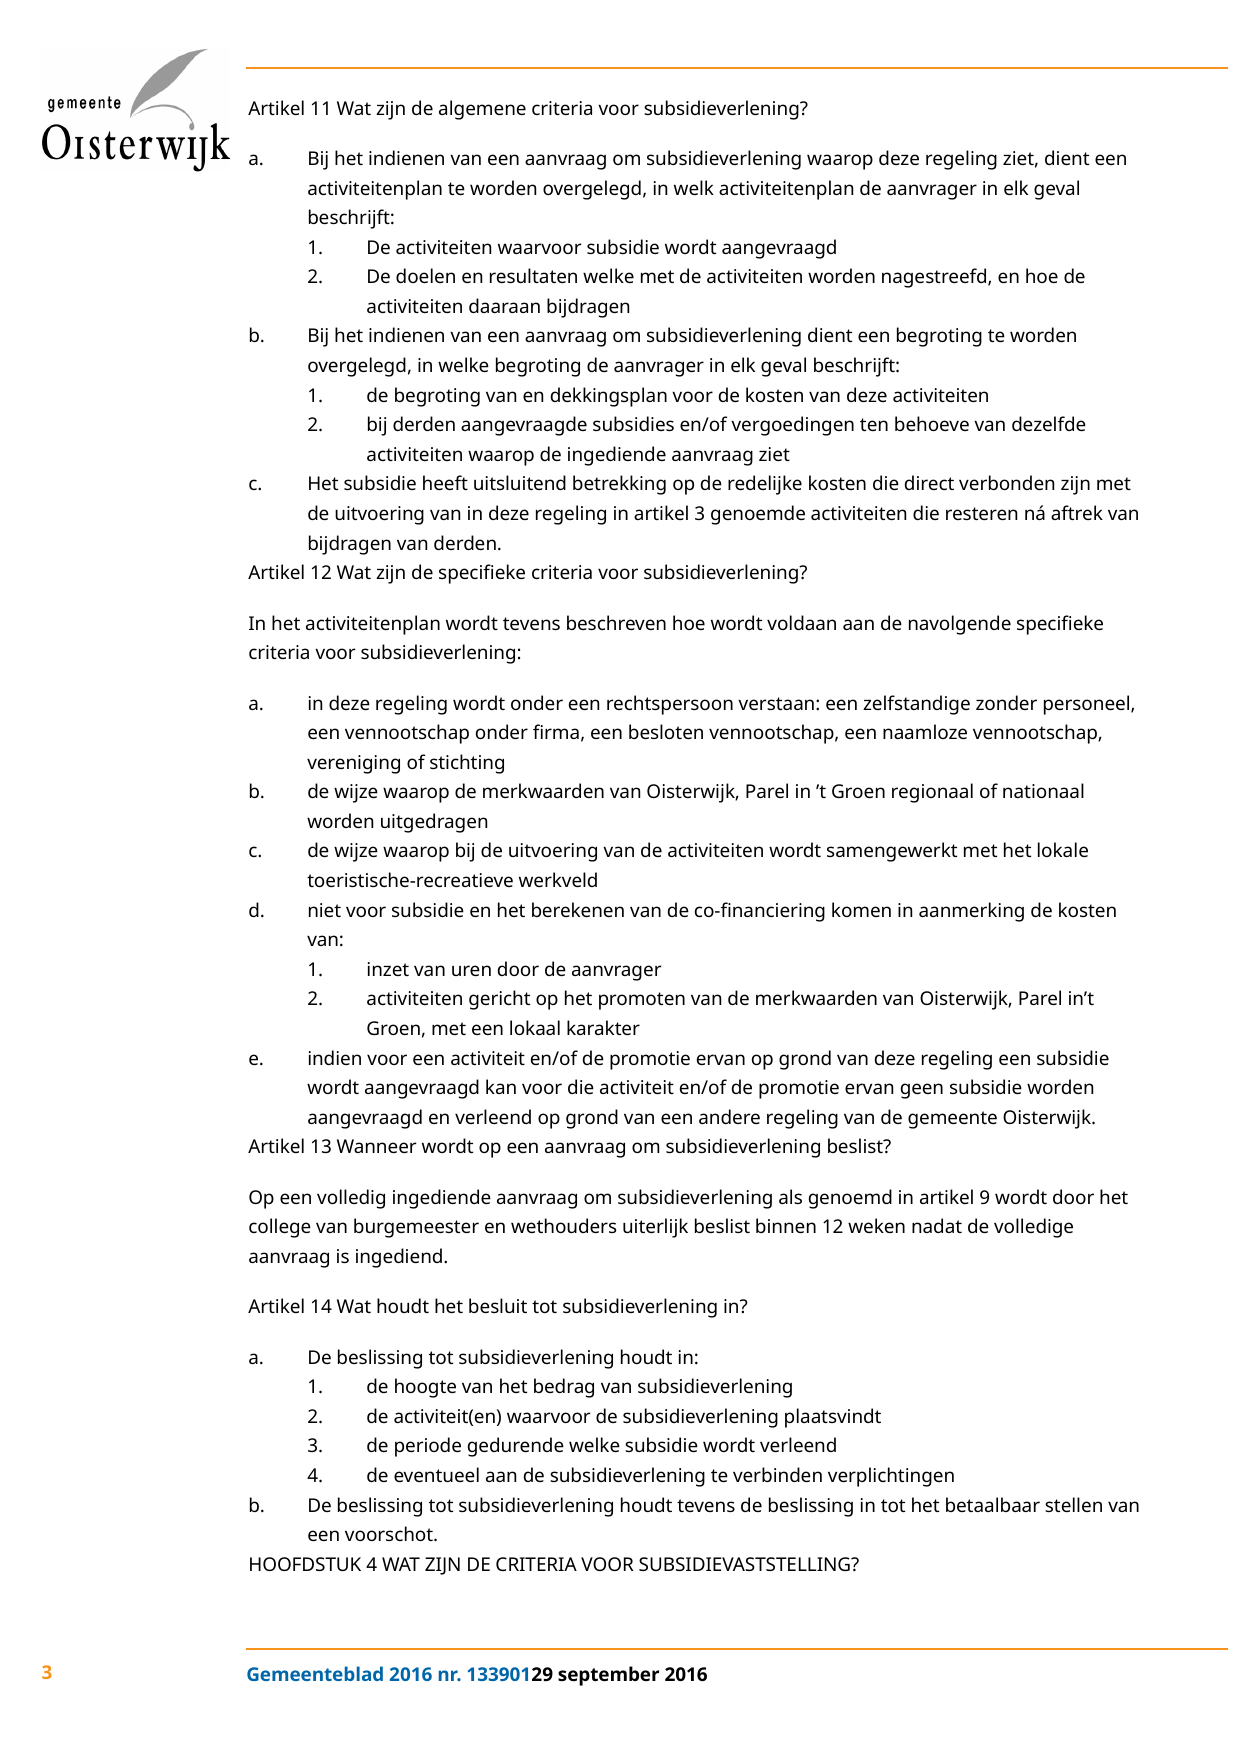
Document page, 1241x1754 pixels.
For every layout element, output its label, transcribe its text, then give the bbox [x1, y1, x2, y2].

list Het subsidie heeft uitsluitend betrekking op de redelijke kosten die direct verbonden zijn met de uitvoering van in deze regeling in artikel 3 genoemde activiteiten die resteren ná aftrek van bijdragen van derden. [248, 471, 1152, 556]
text HOOFDSTUK 4 WAT ZIJN DE CRITERIA VOOR SUBSIDIEVASTSTELLING? [248, 1551, 1152, 1577]
list in deze regeling wordt onder een rechtspersoon verstaan: een zelfstandige zonder personeel, een vennootschap onder firma, een besloten vennootschap, een naamloze vennootschap, vereniging of stichting [248, 690, 1152, 775]
list De doelen en resultaten welke met de activiteiten worden nagestreefd, en hoe de activiteiten daaraan bijdragen [307, 263, 1152, 319]
text Op een volledig ingediende aanvraag om subsidieverlening als genoemd in artikel 9 wordt door het college van burgemeester en wethouders uiterlijk beslist binnen 12 weken nadat de volledige aanvraag is ingediend. [248, 1184, 1152, 1269]
list Bij het indienen van een aanvraag om subsidieverlening waarop deze regeling ziet, dient een activiteitenplan te worden overgelegd, in welk activiteitenplan de aanvrager in elk geval beschrijft: [248, 145, 1152, 230]
list de eventueel aan de subsidieverlening te verbinden verplichtingen [307, 1462, 1152, 1488]
text Artikel 14 Wat houdt het besluit tot subsidieverlening in? [248, 1293, 1152, 1319]
list De activiteiten waarvoor subsidie wordt aangevraagd [307, 234, 1152, 260]
list de begroting van en dekkingsplan voor de kosten van deze activiteiten [307, 382, 1152, 408]
list De beslissing tot subsidieverlening houdt in: [248, 1344, 1152, 1370]
list inzet van uren door de aanvrager [307, 956, 1152, 982]
list activiteiten gericht op het promoten van de merkwaarden van Oisterwijk, Parel in’t Groen, met een lokaal karakter [307, 986, 1152, 1041]
list de periode gedurende welke subsidie wordt verleend [307, 1433, 1152, 1458]
list niet voor subsidie en het berekenen van de co-financiering komen in aanmerking de kosten van: [248, 897, 1152, 952]
text Artikel 13 Wanneer wordt op een aanvraag om subsidieverlening beslist? [248, 1133, 1152, 1159]
text In het activiteitenplan wordt tevens beschreven hoe wordt voldaan aan de navolgende specifieke criteria voor subsidieverlening: [248, 610, 1152, 665]
list de wijze waarop de merkwaarden van Oisterwijk, Parel in ’t Groen regionaal of nationaal worden uitgedragen [248, 778, 1152, 834]
list de activiteit(en) waarvoor de subsidieverlening plaatsvindt [307, 1403, 1152, 1429]
list de wijze waarop bij de uitvoering van de activiteiten wordt samengewerkt met het lokale toeristische-recreatieve werkveld [248, 838, 1152, 893]
list Bij het indienen van een aanvraag om subsidieverlening dient een begroting te worden overgelegd, in welke begroting de aanvrager in elk geval beschrijft: [248, 323, 1152, 378]
list bij derden aangevraagde subsidies en/of vergoedingen ten behoeve van dezelfde activiteiten waarop de ingediende aanvraag ziet [307, 411, 1152, 467]
text Artikel 11 Wat zijn de algemene criteria voor subsidieverlening? [248, 95, 1152, 121]
list indien voor een activiteit en/of de promotie ervan op grond van deze regeling een subsidie wordt aangevraagd kan voor die activiteit en/of de promotie ervan geen subsidie worden aangevraagd en verleend op grond van een andere regeling van de gemeente Oisterwijk. [248, 1045, 1152, 1130]
list De beslissing tot subsidieverlening houdt tevens de beslissing in tot het betaalbaar stellen van een voorschot. [248, 1492, 1152, 1547]
list de hoogte van het bedrag van subsidieverlening [307, 1373, 1152, 1399]
text Artikel 12 Wat zijn de specifieke criteria voor subsidieverlening? [248, 559, 1152, 585]
picture [41, 47, 231, 172]
